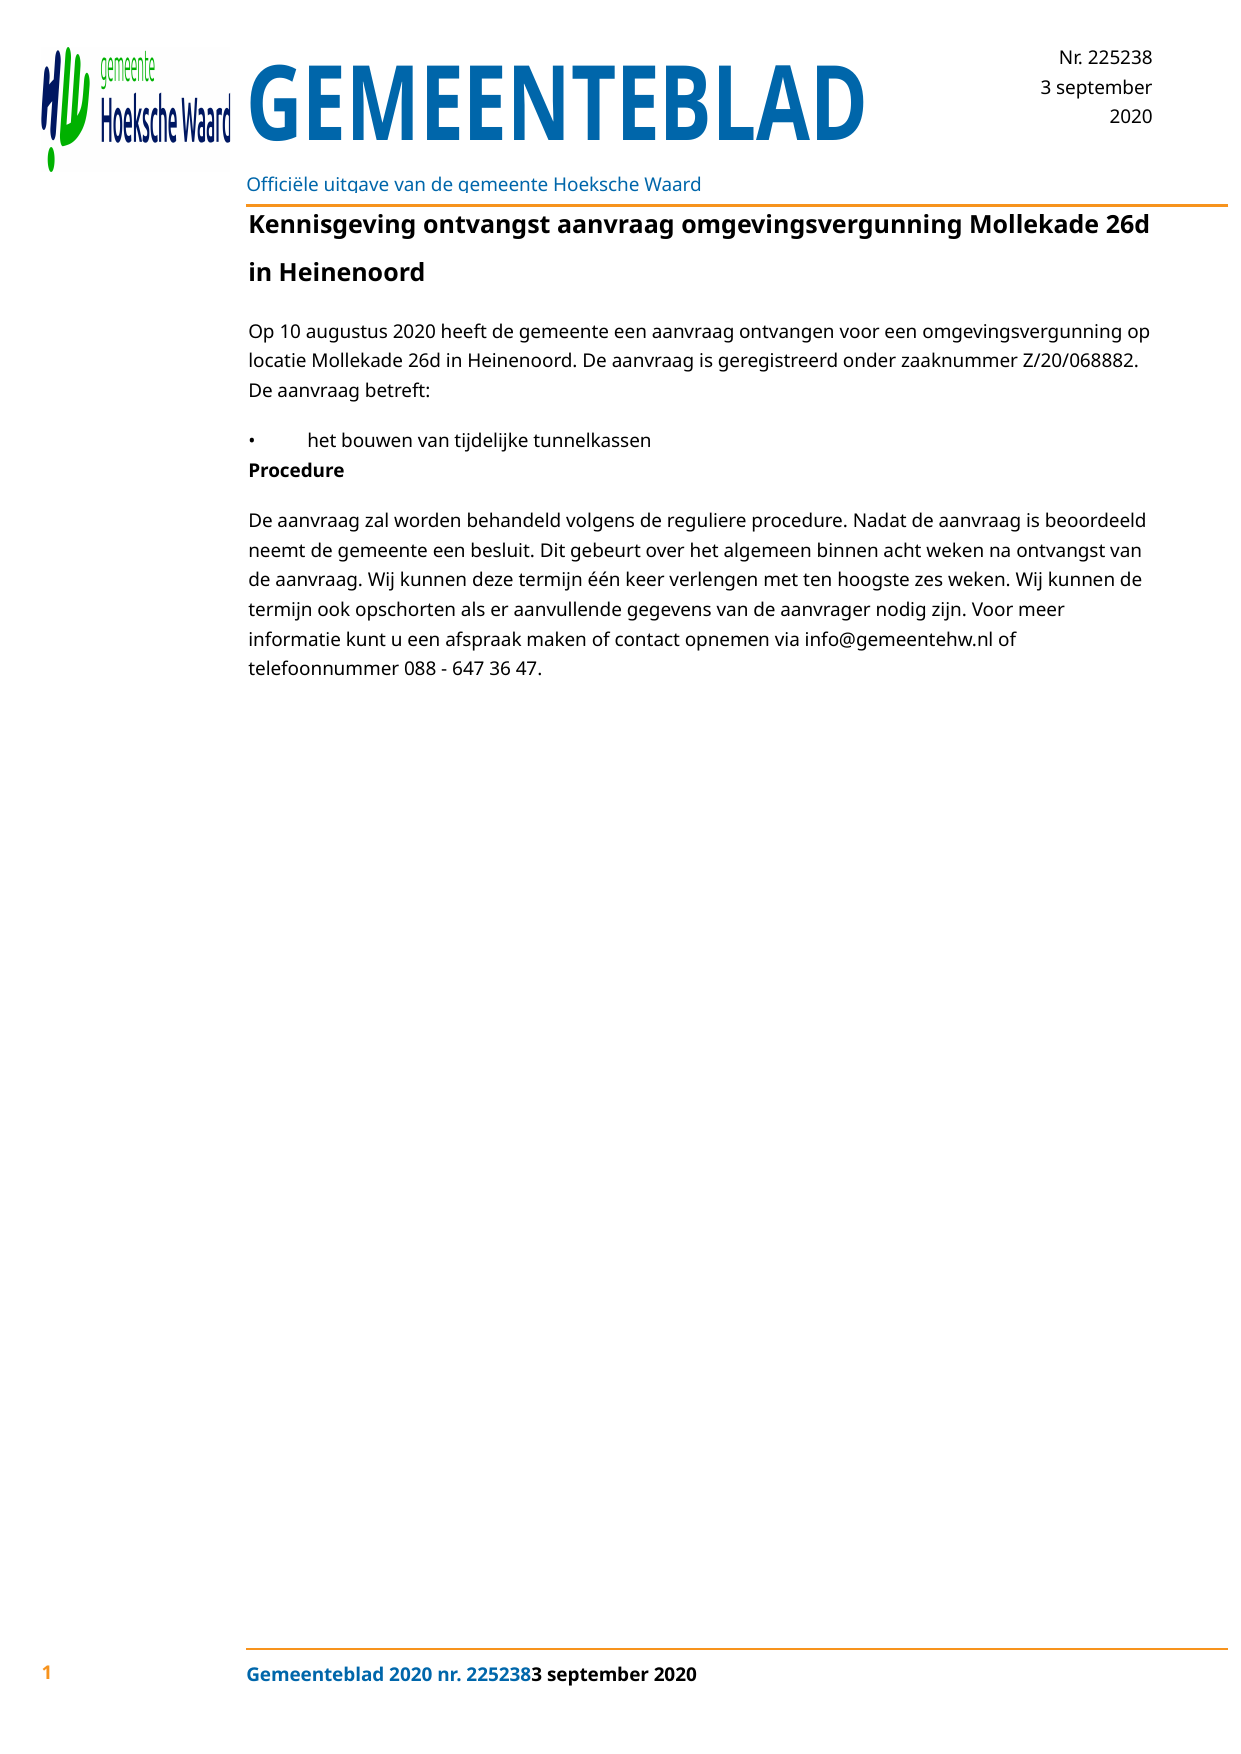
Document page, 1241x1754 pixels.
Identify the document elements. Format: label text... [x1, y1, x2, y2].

text Kennisgeving ontvangst aanvraag omgevingsvergunning Mollekade 26d in Heinenoord [248, 207, 1152, 288]
text Op 10 augustus 2020 heeft de gemeente een aanvraag ontvangen voor een omgevingsvergunning op locatie Mollekade 26d in Heinenoord. De aanvraag is geregistreerd onder zaaknummer Z/20/068882. De aanvraag betreft: [248, 318, 1152, 403]
text De aanvraag zal worden behandeld volgens de reguliere procedure. Nadat de aanvraag is beoordeeld neemt de gemeente een besluit. Dit gebeurt over het algemeen binnen acht weken na ontvangst van de aanvraag. Wij kunnen deze termijn één keer verlengen met ten hoogste zes weken. Wij kunnen de termijn ook opschorten als er aanvullende gegevens van de aanvrager nodig zijn. Voor meer informatie kunt u een afspraak maken of contact opnemen via info@gemeentehw.nl of telefoonnummer 088 - 647 36 47. [248, 507, 1152, 681]
picture [41, 47, 231, 172]
list het bouwen van tijdelijke tunnelkassen [248, 427, 1152, 453]
text Procedure [248, 457, 1152, 483]
